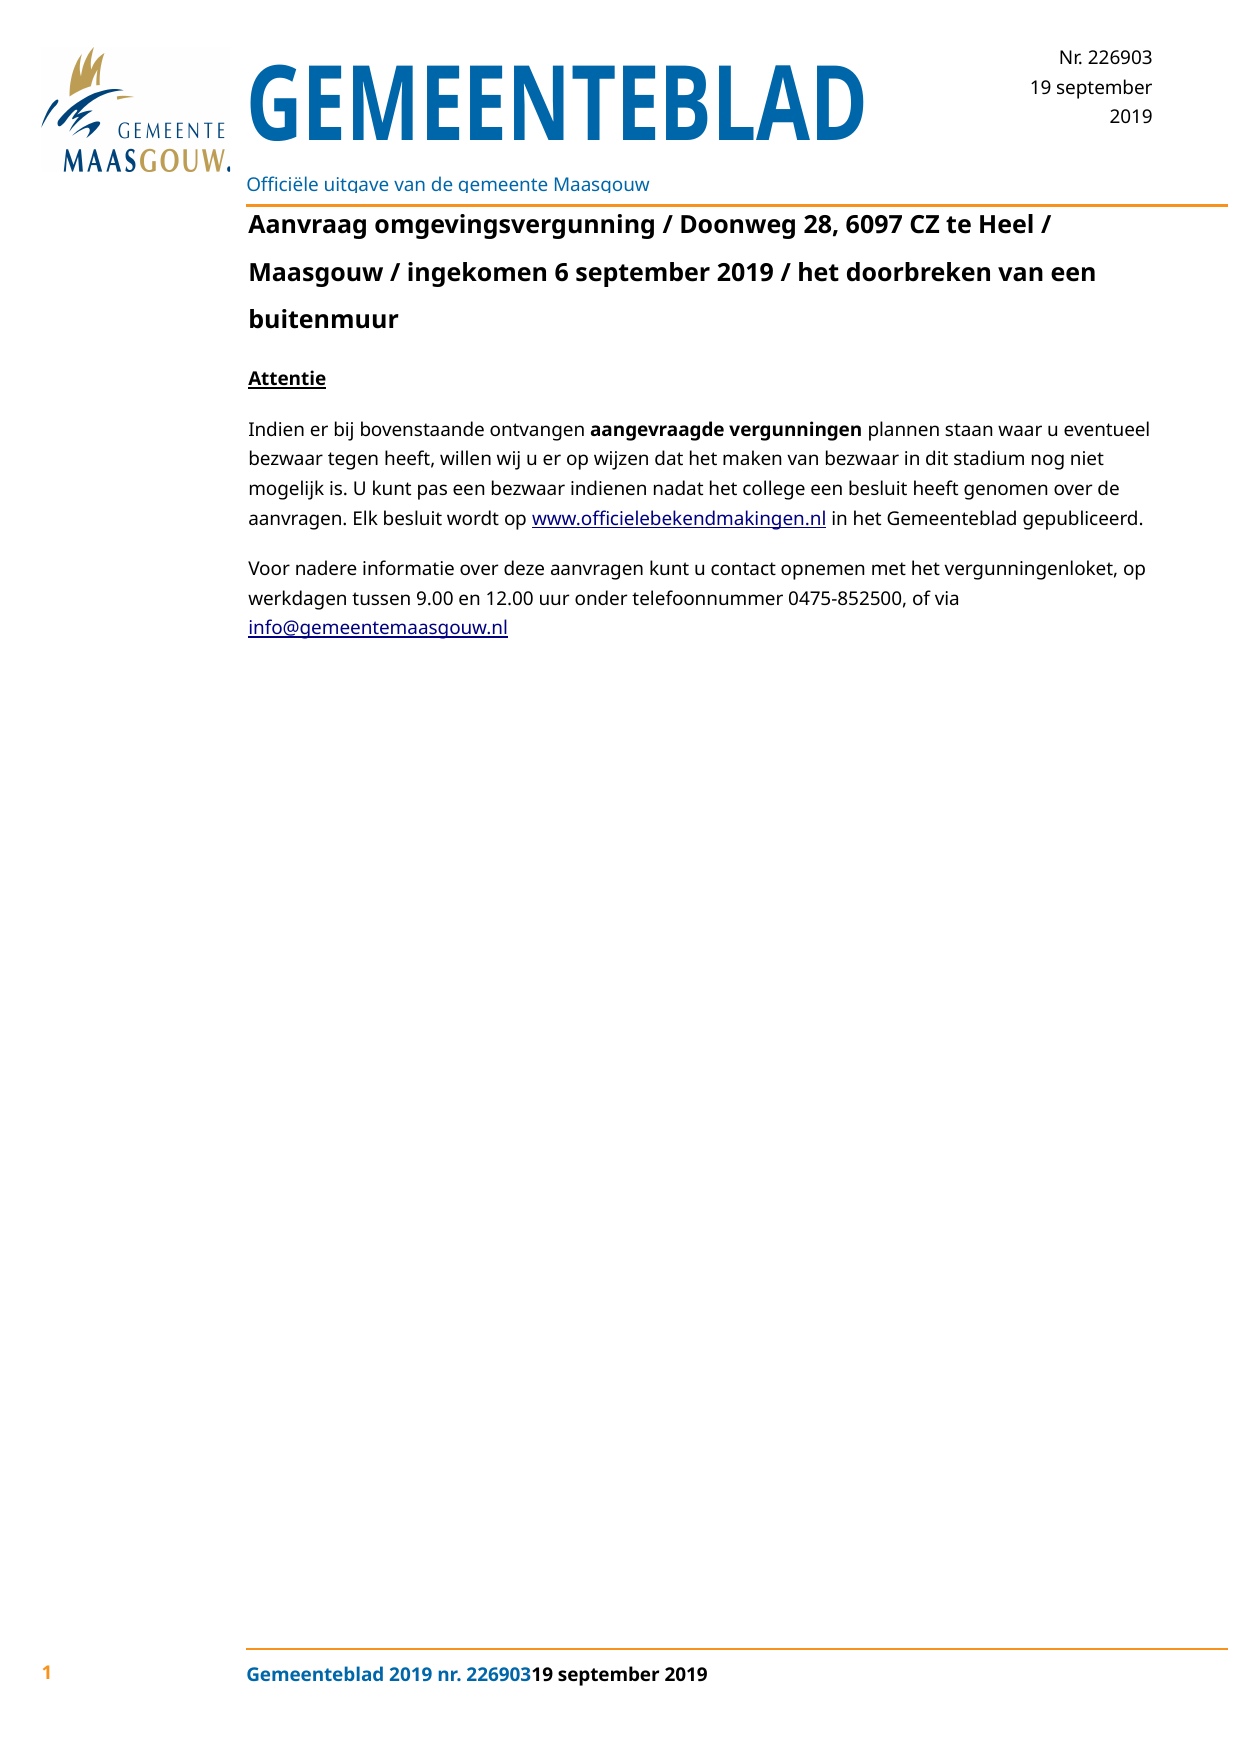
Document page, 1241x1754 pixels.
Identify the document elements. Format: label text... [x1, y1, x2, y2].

text Voor nadere informatie over deze aanvragen kunt u contact opnemen met het vergunningenloket, op werkdagen tussen 9.00 en 12.00 uur onder telefoonnummer 0475-852500, of via info@gemeentemaasgouw.nl [248, 555, 1152, 640]
text Aanvraag omgevingsvergunning / Doonweg 28, 6097 CZ te Heel / Maasgouw / ingekomen 6 september 2019 / het doorbreken van een buitenmuur [248, 207, 1152, 336]
text Indien er bij bovenstaande ontvangen aangevraagde vergunningen plannen staan waar u eventueel bezwaar tegen heeft, willen wij u er op wijzen dat het maken van bezwaar in dit stadium nog niet mogelijk is. U kunt pas een bezwaar indienen nadat het college een besluit heeft genomen over de aanvragen. Elk besluit wordt op www.officielebekendmakingen.nl in het Gemeenteblad gepubliceerd. [248, 416, 1152, 530]
text Attentie [248, 366, 1152, 391]
picture [41, 47, 231, 172]
